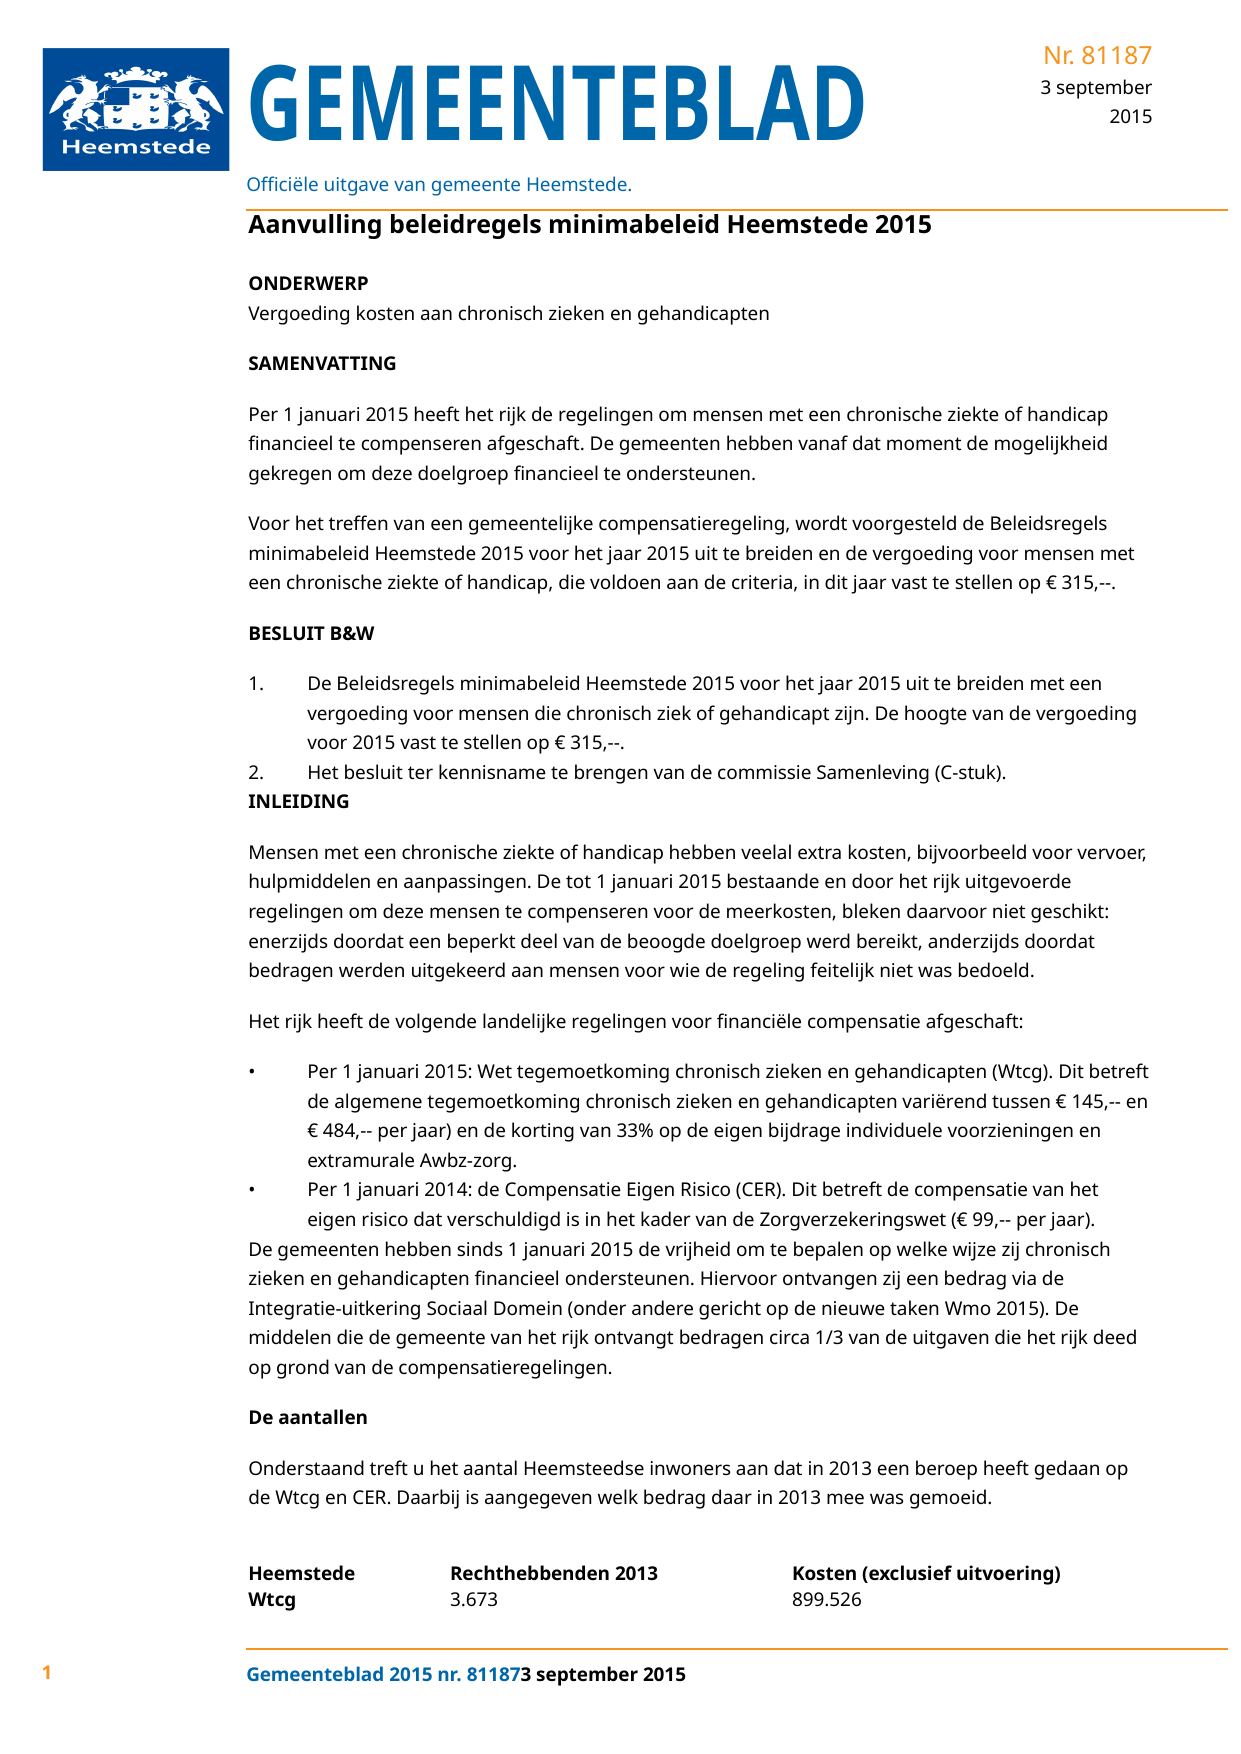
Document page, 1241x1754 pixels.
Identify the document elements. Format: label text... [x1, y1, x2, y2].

text Per 1 januari 2015 heeft het rijk de regelingen om mensen met een chronische ziekte of handicap financieel te compenseren afgeschaft. De gemeenten hebben vanaf dat moment de mogelijkheid gekregen om deze doelgroep financieel te ondersteunen. [248, 401, 1152, 486]
text Voor het treffen van een gemeentelijke compensatieregeling, wordt voorgesteld de Beleidsregels minimabeleid Heemstede 2015 voor het jaar 2015 uit te breiden en de vergoeding voor mensen met een chronische ziekte of handicap, die voldoen aan de criteria, in dit jaar vast te stellen op € 315,--. [248, 510, 1152, 595]
list Per 1 januari 2015: Wet tegemoetkoming chronisch zieken en gehandicapten (Wtcg). Dit betreft de algemene tegemoetkoming chronisch zieken en gehandicapten variërend tussen € 145,-- en € 484,-- per jaar) en de korting van 33% op de eigen bijdrage individuele voorzieningen en extramurale Awbz-zorg. [248, 1058, 1152, 1173]
text SAMENVATTING [248, 350, 1152, 376]
table_cell 3.673 [450, 1586, 792, 1612]
table_cell Wtcg [248, 1586, 450, 1612]
picture [41, 47, 231, 172]
text BESLUIT B&W [248, 620, 1152, 646]
table_header Rechthebbenden 2013 [450, 1561, 792, 1586]
list De Beleidsregels minimabeleid Heemstede 2015 voor het jaar 2015 uit te breiden met een vergoeding voor mensen die chronisch ziek of gehandicapt zijn. De hoogte van de vergoeding voor 2015 vast te stellen op € 315,--. [248, 670, 1152, 755]
text Onderstaand treft u het aantal Heemsteedse inwoners aan dat in 2013 een beroep heeft gedaan op de Wtcg en CER. Daarbij is aangegeven welk bedrag daar in 2013 mee was gemoeid. [248, 1455, 1152, 1510]
text Het rijk heeft de volgende landelijke regelingen voor financiële compensatie afgeschaft: [248, 1008, 1152, 1033]
table_header Kosten (exclusief uitvoering) [792, 1561, 1152, 1586]
text Aanvulling beleidregels minimabeleid Heemstede 2015 [248, 211, 1152, 241]
table_header Heemstede [248, 1561, 450, 1586]
text De gemeenten hebben sinds 1 januari 2015 de vrijheid om te bepalen op welke wijze zij chronisch zieken en gehandicapten financieel ondersteunen. Hiervoor ontvangen zij een bedrag via de Integratie-uitkering Sociaal Domein (onder andere gericht op de nieuwe taken Wmo 2015). De middelen die de gemeente van het rijk ontvangt bedragen circa 1/3 van de uitgaven die het rijk deed op grond van de compensatieregelingen. [248, 1236, 1152, 1380]
list Per 1 januari 2014: de Compensatie Eigen Risico (CER). Dit betreft de compensatie van het eigen risico dat verschuldigd is in het kader van de Zorgverzekeringswet (€ 99,-- per jaar). [248, 1177, 1152, 1232]
text ONDERWERP [248, 270, 1152, 296]
list Het besluit ter kennisname te brengen van de commissie Samenleving (C-stuk). [248, 759, 1152, 785]
text INLEIDING [248, 789, 1152, 814]
table_cell 899.526 [792, 1586, 1152, 1612]
text Mensen met een chronische ziekte of handicap hebben veelal extra kosten, bijvoorbeeld voor vervoer, hulpmiddelen en aanpassingen. De tot 1 januari 2015 bestaande en door het rijk uitgevoerde regelingen om deze mensen te compenseren voor de meerkosten, bleken daarvoor niet geschikt: enerzijds doordat een beperkt deel van de beoogde doelgroep werd bereikt, anderzijds doordat bedragen werden uitgekeerd aan mensen voor wie de regeling feitelijk niet was bedoeld. [248, 839, 1152, 983]
text De aantallen [248, 1404, 1152, 1430]
text Vergoeding kosten aan chronisch zieken en gehandicapten [248, 300, 1152, 326]
